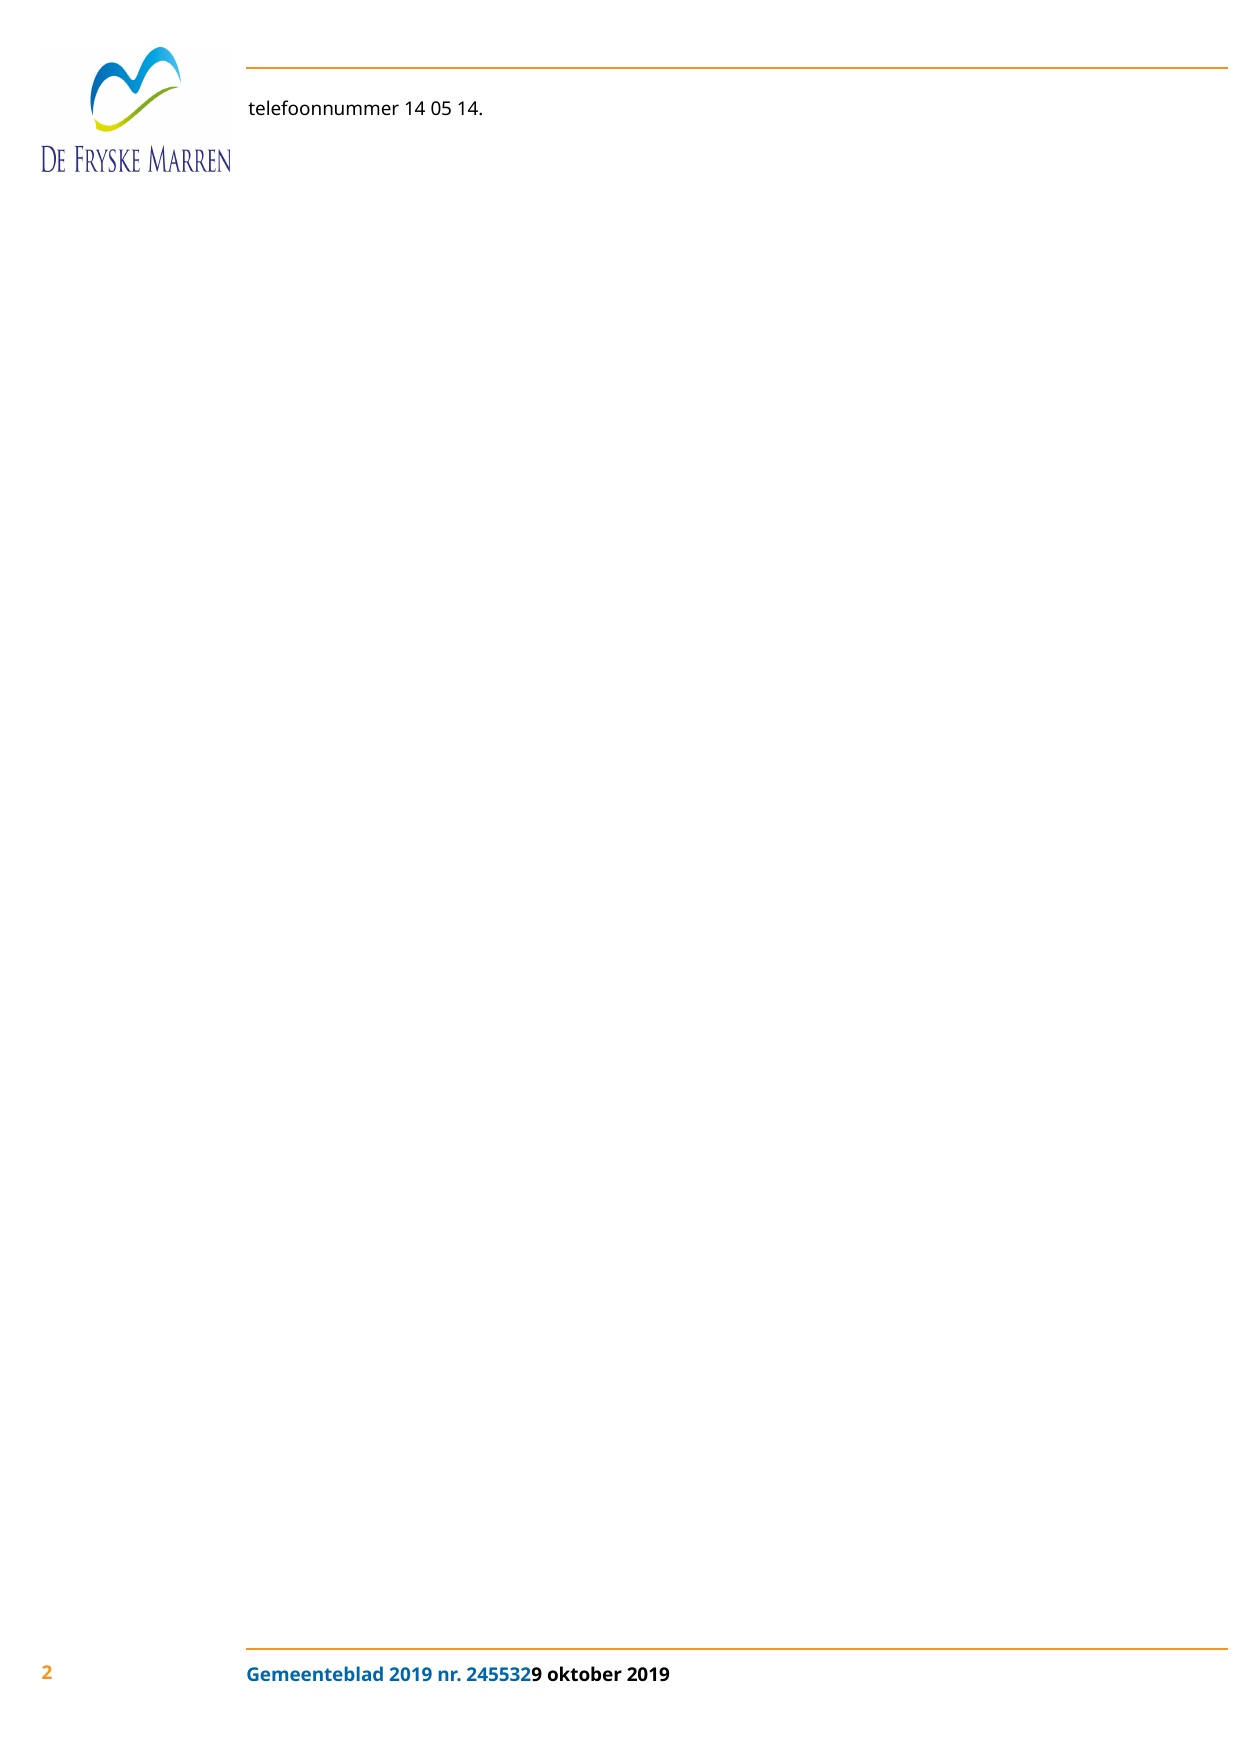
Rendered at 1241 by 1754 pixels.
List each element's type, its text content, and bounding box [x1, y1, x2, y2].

picture [41, 47, 231, 172]
text telefoonnummer 14 05 14. [248, 95, 1152, 121]
